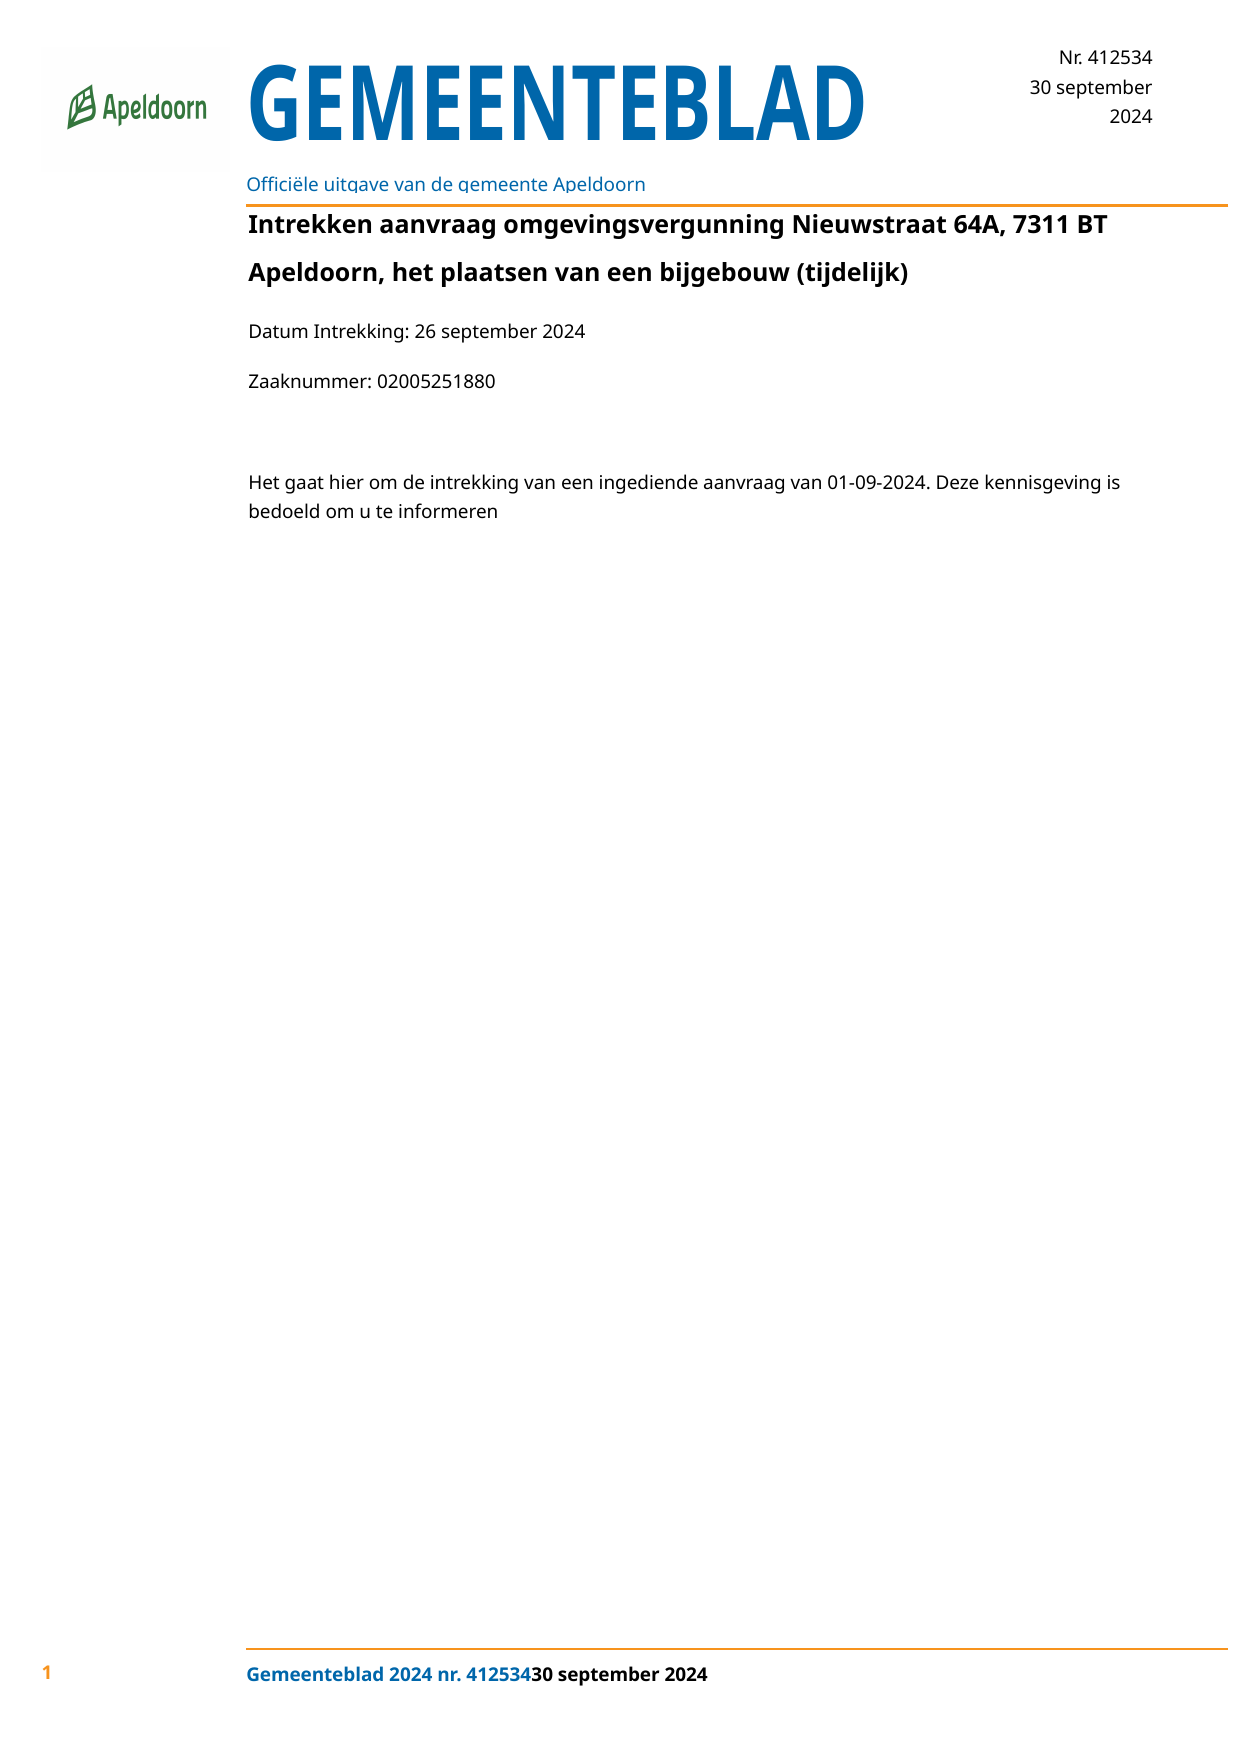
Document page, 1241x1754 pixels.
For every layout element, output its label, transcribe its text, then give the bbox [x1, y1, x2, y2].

text Het gaat hier om de intrekking van een ingediende aanvraag van 01-09-2024. Deze kennisgeving is bedoeld om u te informeren [248, 469, 1152, 524]
text Intrekken aanvraag omgevingsvergunning Nieuwstraat 64A, 7311 BT Apeldoorn, het plaatsen van een bijgebouw (tijdelijk) [248, 207, 1152, 288]
picture [41, 47, 231, 172]
text Zaaknummer: 02005251880 [248, 368, 1152, 394]
text Datum Intrekking: 26 september 2024 [248, 318, 1152, 344]
